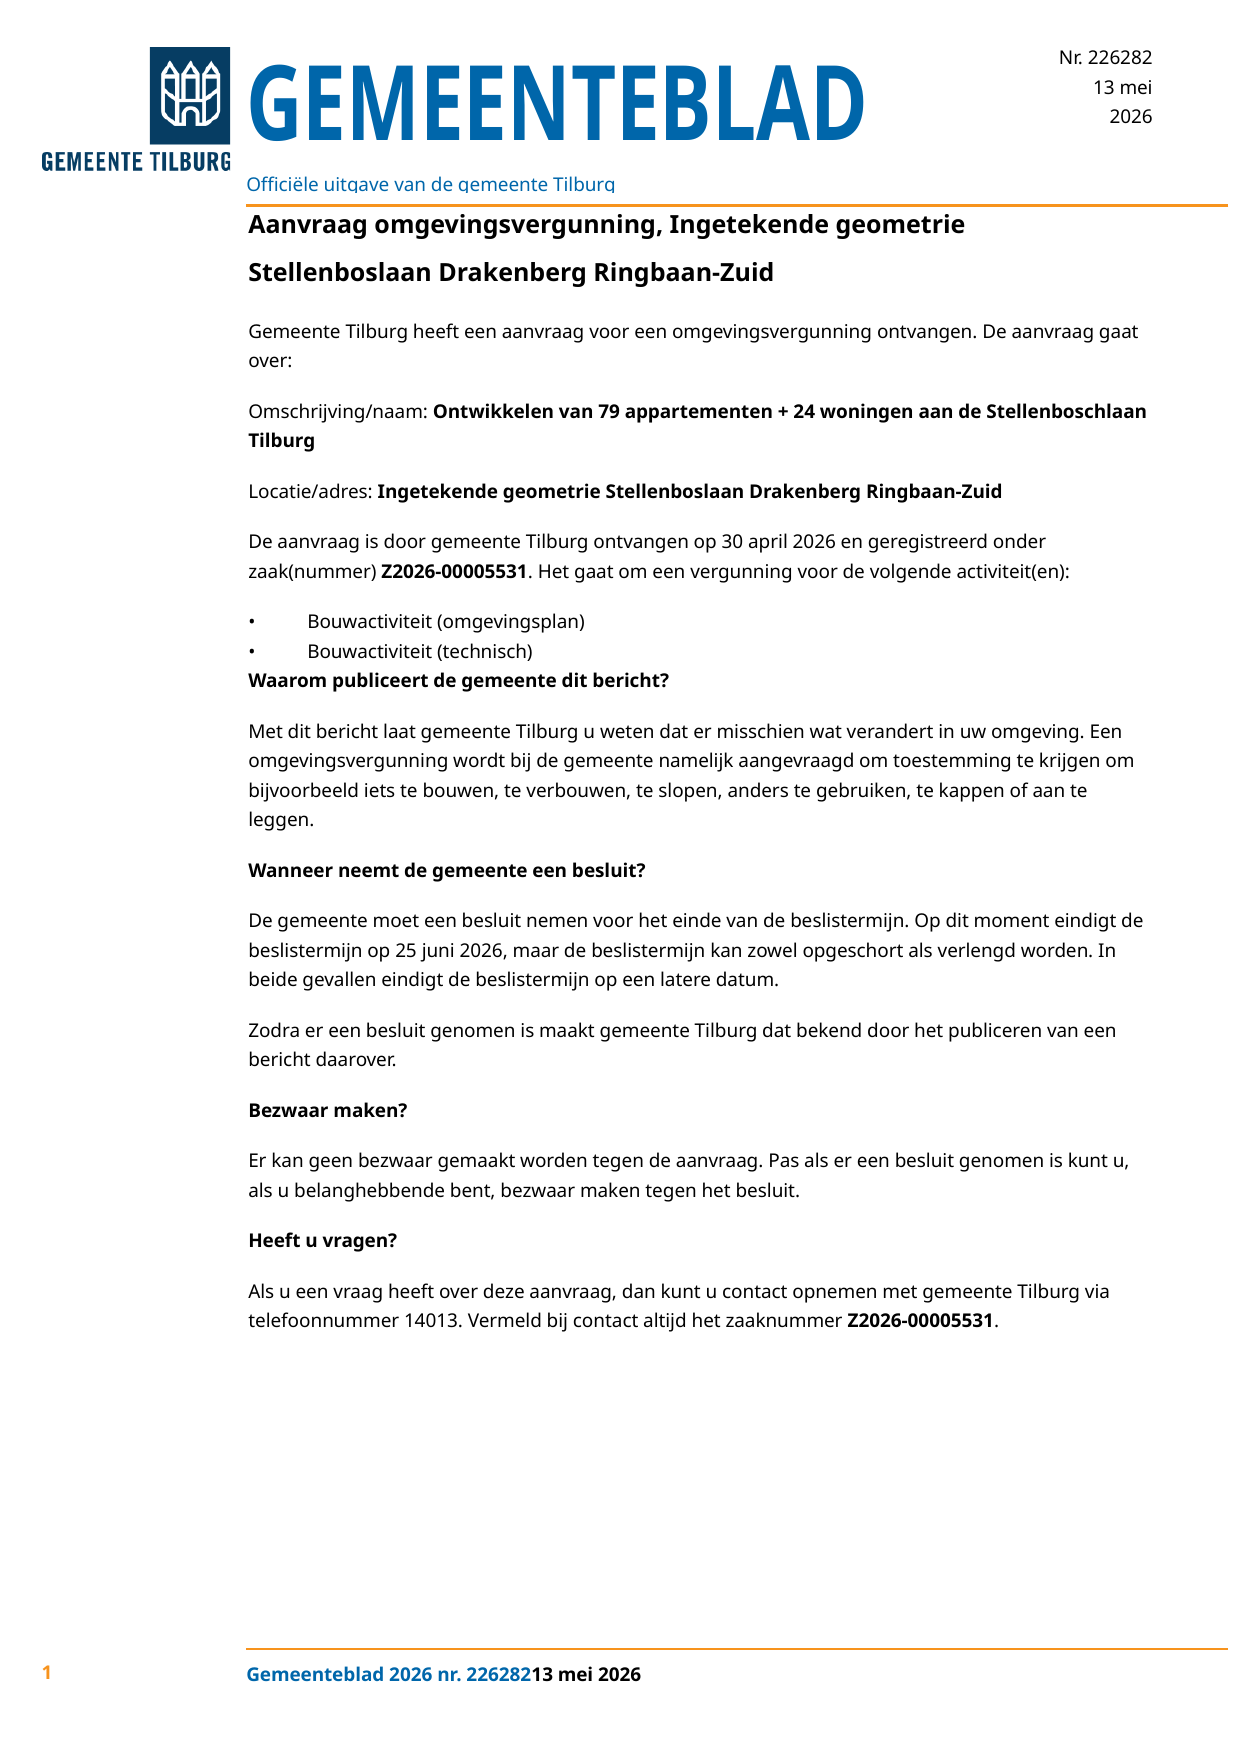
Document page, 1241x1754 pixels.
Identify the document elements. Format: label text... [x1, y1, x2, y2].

text Met dit bericht laat gemeente Tilburg u weten dat er misschien wat verandert in uw omgeving. Een omgevingsvergunning wordt bij de gemeente namelijk aangevraagd om toestemming te krijgen om bijvoorbeeld iets te bouwen, te verbouwen, te slopen, anders te gebruiken, te kappen of aan te leggen. [248, 718, 1152, 832]
text Gemeente Tilburg heeft een aanvraag voor een omgevingsvergunning ontvangen. De aanvraag gaat over: [248, 318, 1152, 373]
list Bouwactiviteit (omgevingsplan) [248, 608, 1152, 634]
text Er kan geen bezwaar gemaakt worden tegen de aanvraag. Pas als er een besluit genomen is kunt u, als u belanghebbende bent, bezwaar maken tegen het besluit. [248, 1147, 1152, 1203]
text Bezwaar maken? [248, 1097, 1152, 1123]
text Omschrijving/naam: Ontwikkelen van 79 appartementen + 24 woningen aan de Stellenboschlaan Tilburg [248, 398, 1152, 453]
text Als u een vraag heeft over deze aanvraag, dan kunt u contact opnemen met gemeente Tilburg via telefoonnummer 14013. Vermeld bij contact altijd het zaaknummer Z2026-00005531. [248, 1278, 1152, 1333]
text Aanvraag omgevingsvergunning, Ingetekende geometrie Stellenboslaan Drakenberg Ringbaan-Zuid [248, 207, 1152, 288]
list Bouwactiviteit (technisch) [248, 638, 1152, 664]
picture [41, 47, 231, 172]
text Heeft u vragen? [248, 1227, 1152, 1253]
text Waarom publiceert de gemeente dit bericht? [248, 667, 1152, 693]
text Locatie/adres: Ingetekende geometrie Stellenboslaan Drakenberg Ringbaan-Zuid [248, 478, 1152, 504]
text Wanneer neemt de gemeente een besluit? [248, 857, 1152, 883]
text Zodra er een besluit genomen is maakt gemeente Tilburg dat bekend door het publiceren van een bericht daarover. [248, 1017, 1152, 1072]
text De aanvraag is door gemeente Tilburg ontvangen op 30 april 2026 en geregistreerd onder zaak(nummer) Z2026-00005531. Het gaat om een vergunning voor de volgende activiteit(en): [248, 528, 1152, 584]
text De gemeente moet een besluit nemen voor het einde van de beslistermijn. Op dit moment eindigt de beslistermijn op 25 juni 2026, maar de beslistermijn kan zowel opgeschort als verlengd worden. In beide gevallen eindigt de beslistermijn op een latere datum. [248, 907, 1152, 992]
